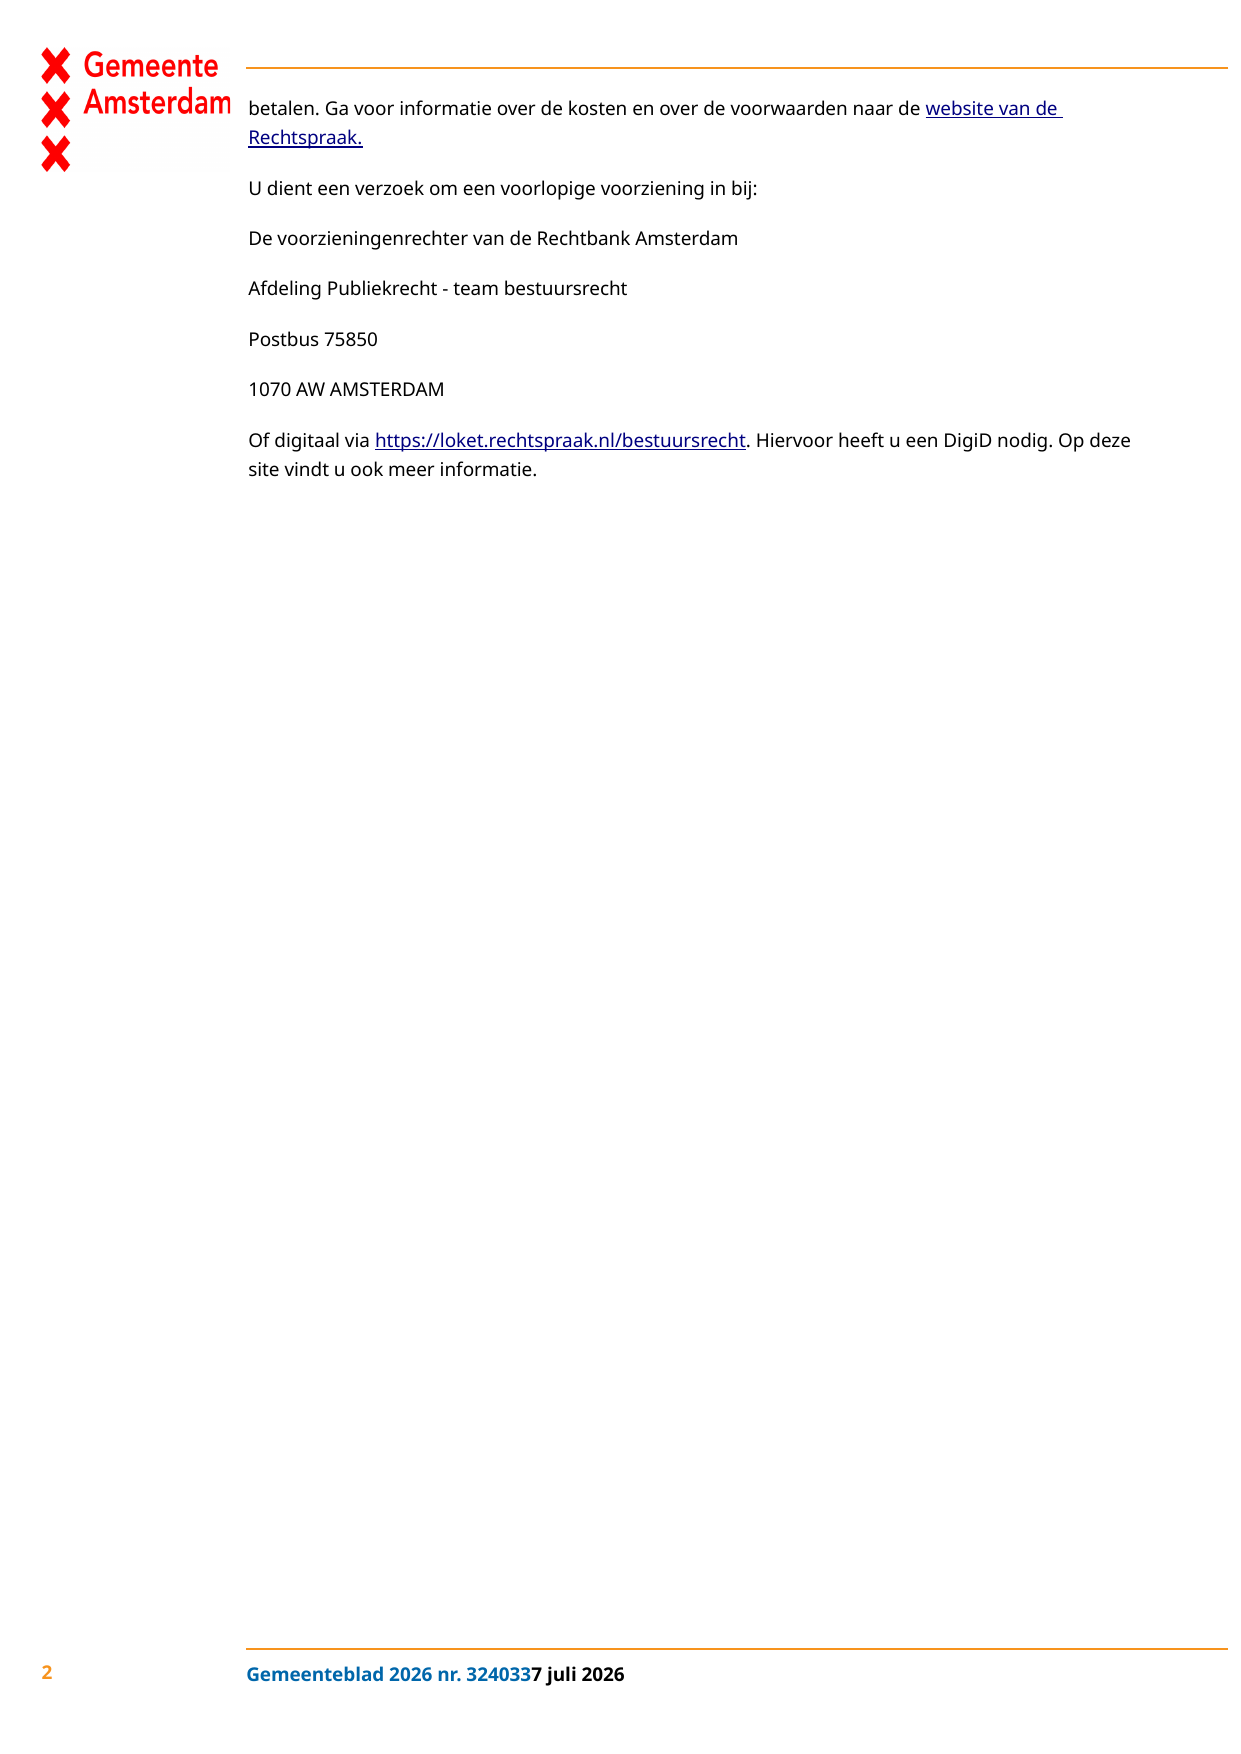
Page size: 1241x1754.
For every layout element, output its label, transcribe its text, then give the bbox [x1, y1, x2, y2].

text betalen. Ga voor informatie over de kosten en over de voorwaarden naar de website van de Rechtspraak. [248, 95, 1152, 150]
text U dient een verzoek om een voorlopige voorziening in bij: [248, 175, 1152, 201]
text De voorzieningenrechter van de Rechtbank Amsterdam [248, 225, 1152, 251]
text Of digitaal via https://loket.rechtspraak.nl/bestuursrecht. Hiervoor heeft u een DigiD nodig. Op deze site vindt u ook meer informatie. [248, 427, 1152, 482]
picture [41, 47, 231, 172]
text 1070 AW AMSTERDAM [248, 376, 1152, 402]
text Afdeling Publiekrecht - team bestuursrecht [248, 276, 1152, 301]
text Postbus 75850 [248, 326, 1152, 352]
